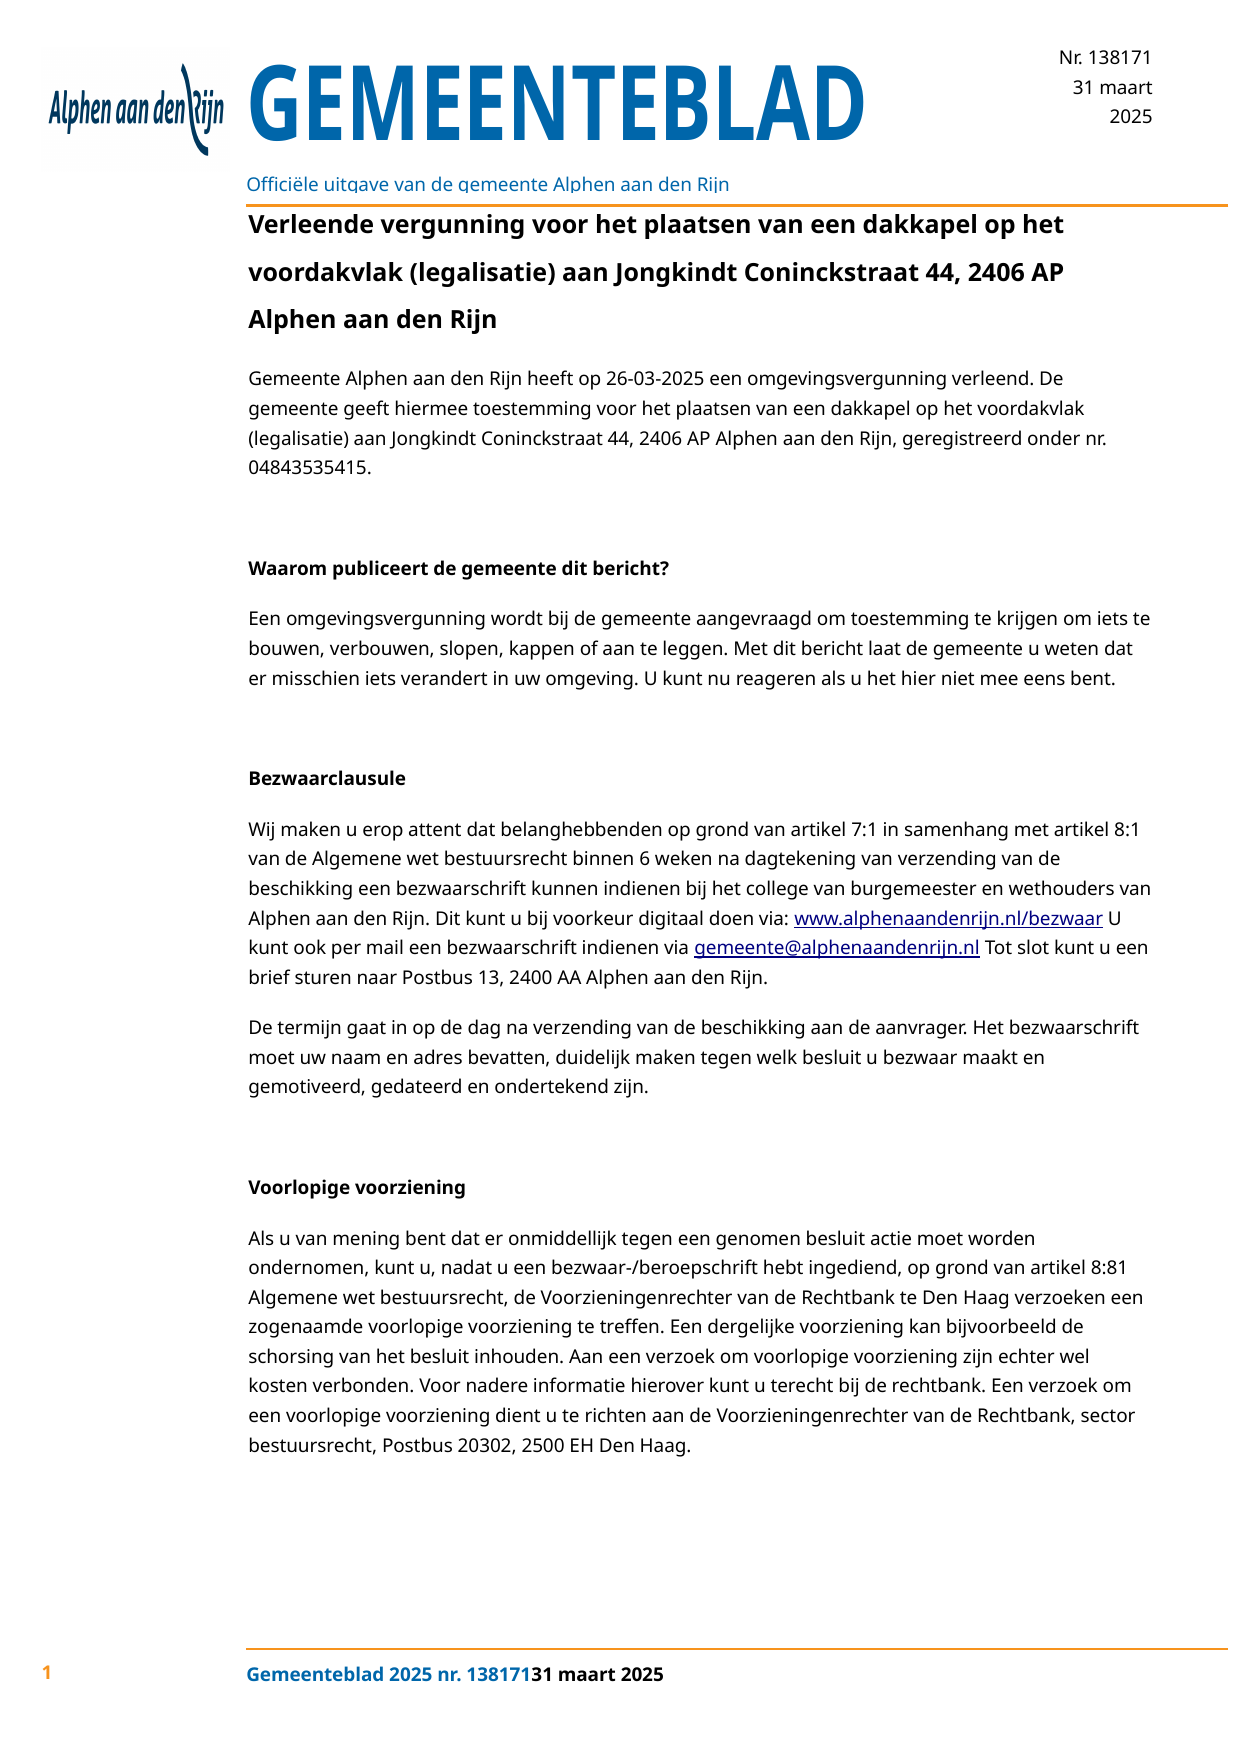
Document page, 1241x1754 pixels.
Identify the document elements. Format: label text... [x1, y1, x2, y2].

text Een omgevingsvergunning wordt bij de gemeente aangevraagd om toestemming te krijgen om iets te bouwen, verbouwen, slopen, kappen of aan te leggen. Met dit bericht laat de gemeente u weten dat er misschien iets verandert in uw omgeving. U kunt nu reageren als u het hier niet mee eens bent. [248, 606, 1152, 690]
text Verleende vergunning voor het plaatsen van een dakkapel op het voordakvlak (legalisatie) aan Jongkindt Coninckstraat 44, 2406 AP Alphen aan den Rijn [248, 207, 1152, 336]
text Gemeente Alphen aan den Rijn heeft op 26-03-2025 een omgevingsvergunning verleend. De gemeente geeft hiermee toestemming voor het plaatsen van een dakkapel op het voordakvlak (legalisatie) aan Jongkindt Coninckstraat 44, 2406 AP Alphen aan den Rijn, geregistreerd onder nr. 04843535415. [248, 366, 1152, 480]
text Voorlopige voorziening [248, 1174, 1152, 1200]
text De termijn gaat in op de dag na verzending van de beschikking aan de aanvrager. Het bezwaarschrift moet uw naam en adres bevatten, duidelijk maken tegen welk besluit u bezwaar maakt en gemotiveerd, gedateerd en ondertekend zijn. [248, 1014, 1152, 1099]
text Als u van mening bent dat er onmiddellijk tegen een genomen besluit actie moet worden ondernomen, kunt u, nadat u een bezwaar-/beroepschrift hebt ingediend, op grond van artikel 8:81 Algemene wet bestuursrecht, de Voorzieningenrechter van de Rechtbank te Den Haag verzoeken een zogenaamde voorlopige voorziening te treffen. Een dergelijke voorziening kan bijvoorbeeld de schorsing van het besluit inhouden. Aan een verzoek om voorlopige voorziening zijn echter wel kosten verbonden. Voor nadere informatie hierover kunt u terecht bij de rechtbank. Een verzoek om een voorlopige voorziening dient u te richten aan de Voorzieningenrechter van de Rechtbank, sector bestuursrecht, Postbus 20302, 2500 EH Den Haag. [248, 1225, 1152, 1457]
text Bezwaarclausule [248, 766, 1152, 791]
picture [41, 47, 231, 172]
text Waarom publiceert de gemeente dit bericht? [248, 555, 1152, 581]
text Wij maken u erop attent dat belanghebbenden op grond van artikel 7:1 in samenhang met artikel 8:1 van de Algemene wet bestuursrecht binnen 6 weken na dagtekening van verzending van de beschikking een bezwaarschrift kunnen indienen bij het college van burgemeester en wethouders van Alphen aan den Rijn. Dit kunt u bij voorkeur digitaal doen via: www.alphenaandenrijn.nl/bezwaar U kunt ook per mail een bezwaarschrift indienen via gemeente@alphenaandenrijn.nl Tot slot kunt u een brief sturen naar Postbus 13, 2400 AA Alphen aan den Rijn. [248, 816, 1152, 989]
